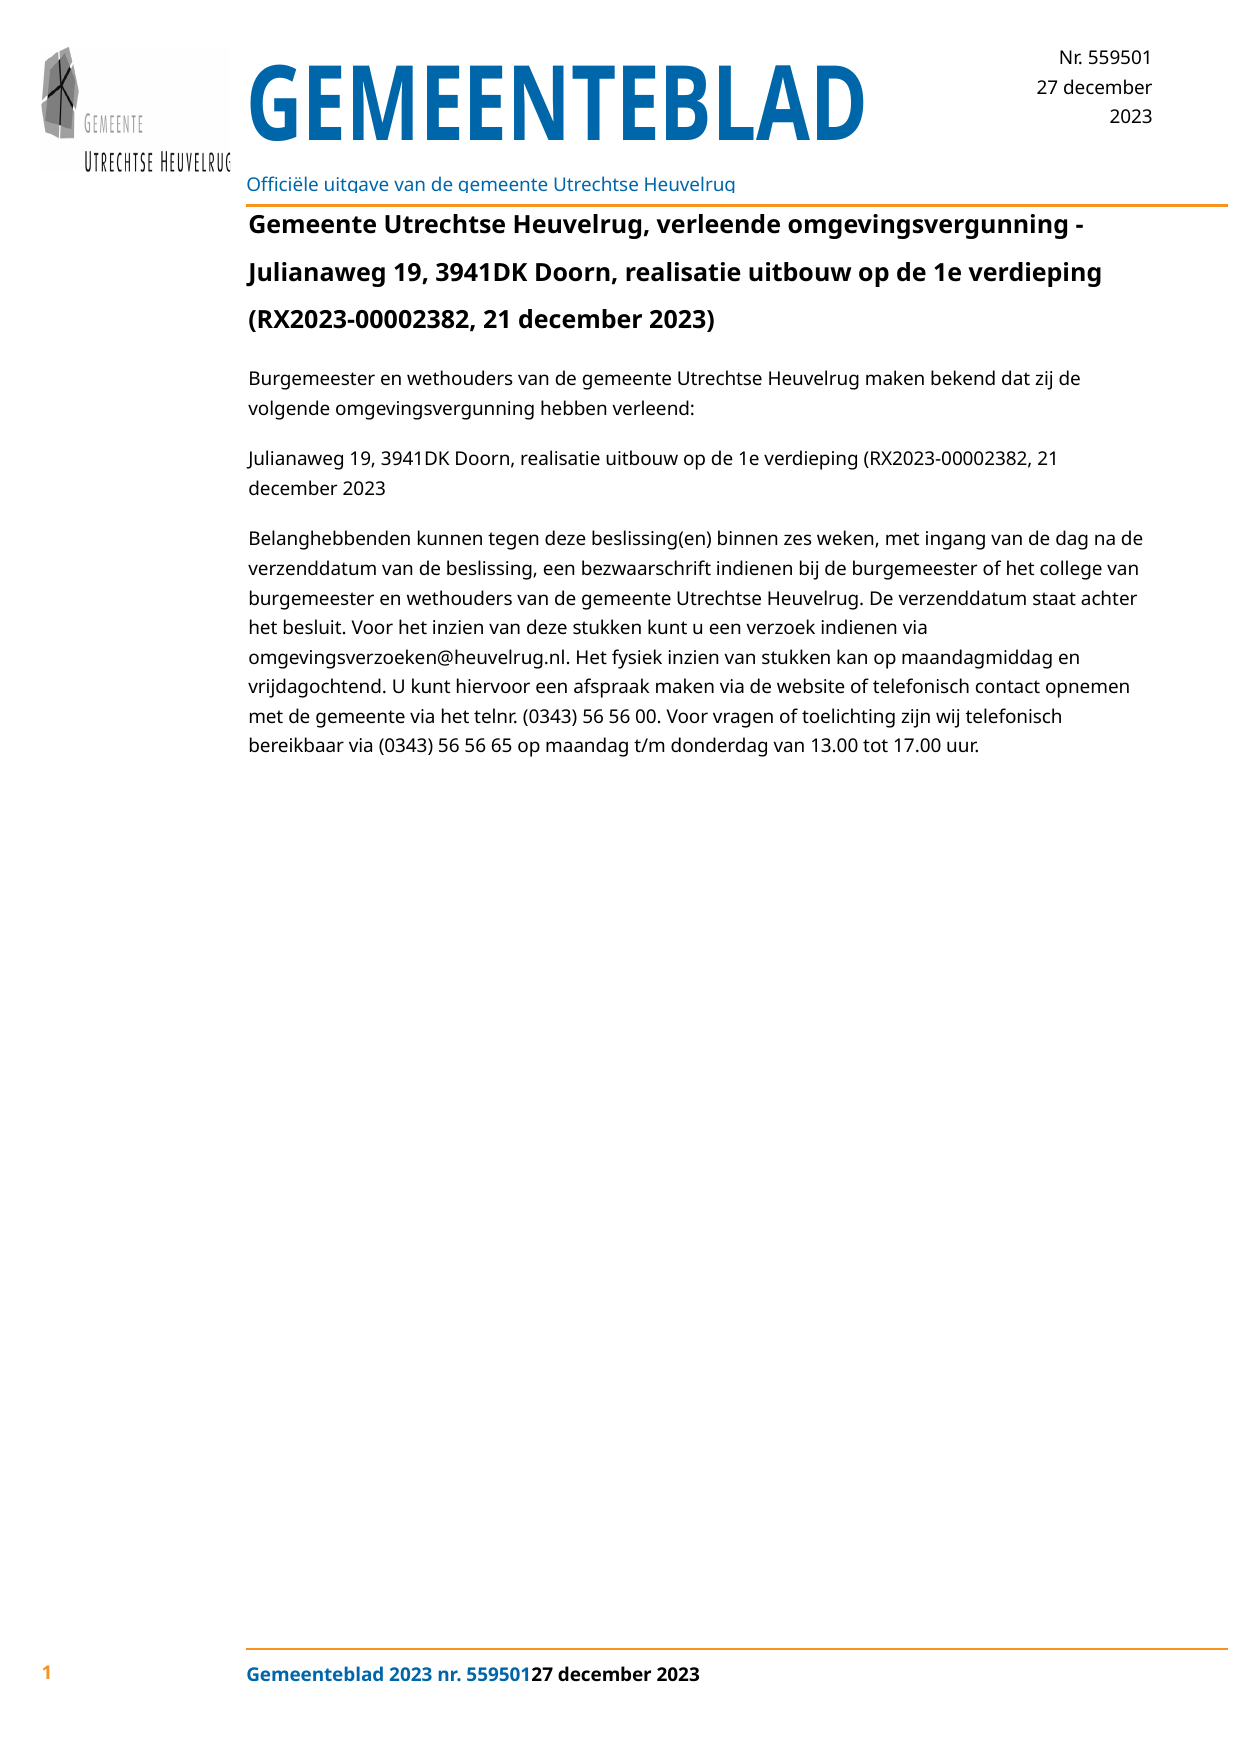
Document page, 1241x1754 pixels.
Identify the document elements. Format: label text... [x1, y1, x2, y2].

text Burgemeester en wethouders van de gemeente Utrechtse Heuvelrug maken bekend dat zij de volgende omgevingsvergunning hebben verleend: [248, 366, 1152, 421]
text Gemeente Utrechtse Heuvelrug, verleende omgevingsvergunning - Julianaweg 19, 3941DK Doorn, realisatie uitbouw op de 1e verdieping (RX2023-00002382, 21 december 2023) [248, 207, 1152, 336]
text Julianaweg 19, 3941DK Doorn, realisatie uitbouw op de 1e verdieping (RX2023-00002382, 21 december 2023 [248, 446, 1152, 501]
text Belanghebbenden kunnen tegen deze beslissing(en) binnen zes weken, met ingang van de dag na de verzenddatum van de beslissing, een bezwaarschrift indienen bij de burgemeester of het college van burgemeester en wethouders van de gemeente Utrechtse Heuvelrug. De verzenddatum staat achter het besluit. Voor het inzien van deze stukken kunt u een verzoek indienen via omgevingsverzoeken@heuvelrug.nl. Het fysiek inzien van stukken kan op maandagmiddag en vrijdagochtend. U kunt hiervoor een afspraak maken via de website of telefonisch contact opnemen met de gemeente via het telnr. (0343) 56 56 00. Voor vragen of toelichting zijn wij telefonisch bereikbaar via (0343) 56 56 65 op maandag t/m donderdag van 13.00 tot 17.00 uur. [248, 526, 1152, 758]
picture [41, 47, 231, 172]
